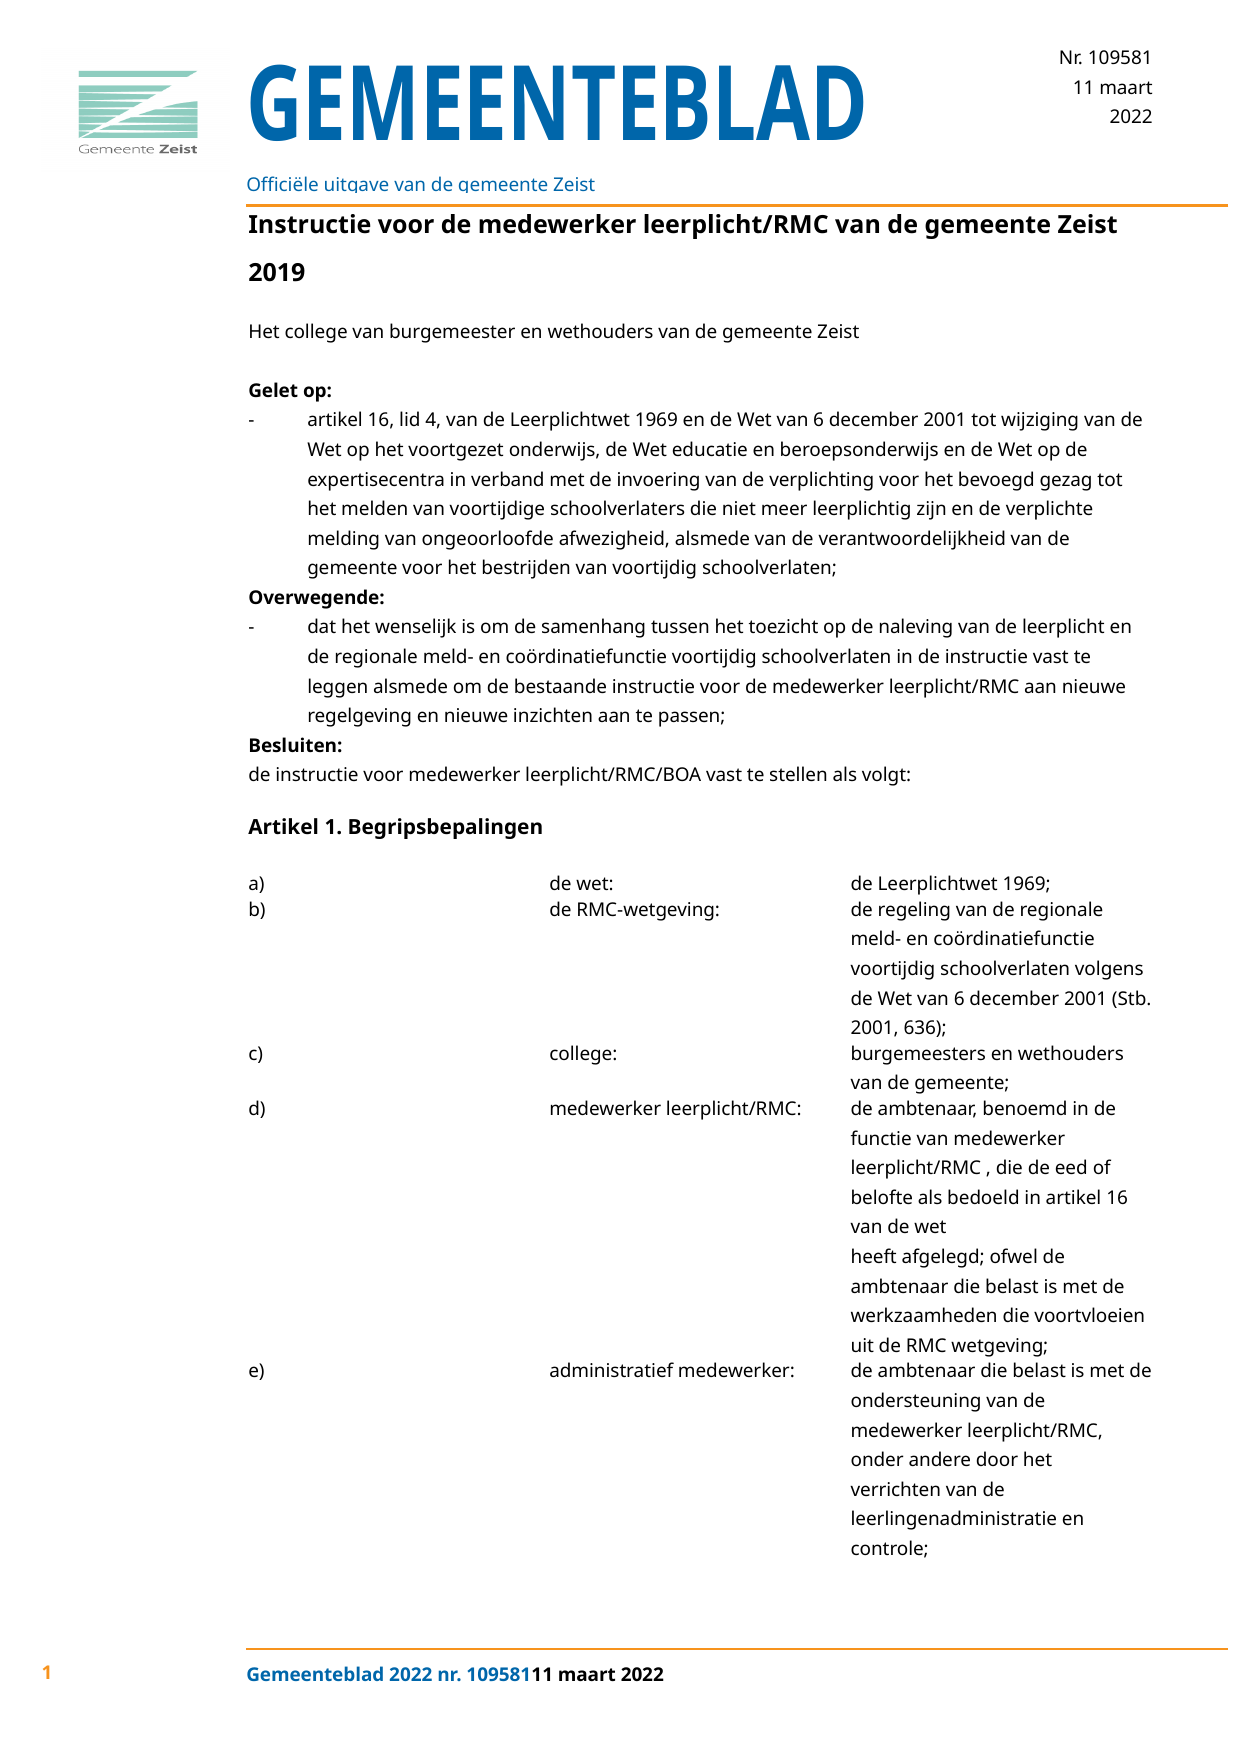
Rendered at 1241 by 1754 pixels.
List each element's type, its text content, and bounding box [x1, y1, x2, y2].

text de instructie voor medewerker leerplicht/RMC/BOA vast te stellen als volgt: [248, 762, 1152, 787]
text Instructie voor de medewerker leerplicht/RMC van de gemeente Zeist 2019 [248, 207, 1152, 288]
table_cell medewerker leerplicht/RMC: [549, 1095, 850, 1358]
table_cell b) [248, 896, 549, 1040]
text Het college van burgemeester en wethouders van de gemeente Zeist [248, 318, 1152, 344]
picture [41, 47, 231, 172]
table_cell e) [248, 1358, 549, 1561]
table_cell de regeling van de regionale meld- en coördinatiefunctie voortijdig schoolverlaten volgens de Wet van 6 december 2001 (Stb. 2001, 636); [850, 896, 1152, 1040]
table_header a) [248, 870, 549, 896]
table_cell de RMC-wetgeving: [549, 896, 850, 1040]
text Artikel 1. Begripsbepalingen [248, 812, 1152, 841]
table_cell c) [248, 1040, 549, 1095]
table_header de wet: [549, 870, 850, 896]
table_header de Leerplichtwet 1969; [850, 870, 1152, 896]
text Besluiten: [248, 732, 1152, 758]
table_cell d) [248, 1095, 549, 1358]
text Overwegende: [248, 584, 1152, 610]
table_cell administratief medewerker: [549, 1358, 850, 1561]
list artikel 16, lid 4, van de Leerplichtwet 1969 en de Wet van 6 december 2001 tot wijziging van de Wet op het voortgezet onderwijs, de Wet educatie en beroepsonderwijs en de Wet op de expertisecentra in verband met de invoering van de verplichting voor het bevoegd gezag tot het melden van voortijdige schoolverlaters die niet meer leerplichtig zijn en de verplichte melding van ongeoorloofde afwezigheid, alsmede van de verantwoordelijkheid van de gemeente voor het bestrijden van voortijdig schoolverlaten; [248, 407, 1152, 580]
text Gelet op: [248, 377, 1152, 403]
table_cell college: [549, 1040, 850, 1095]
table_cell de ambtenaar die belast is met de ondersteuning van de medewerker leerplicht/RMC, onder andere door het verrichten van de leerlingenadministratie en controle; [850, 1358, 1152, 1561]
list dat het wenselijk is om de samenhang tussen het toezicht op de naleving van de leerplicht en de regionale meld- en coördinatiefunctie voortijdig schoolverlaten in de instructie vast te leggen alsmede om de bestaande instructie voor de medewerker leerplicht/RMC aan nieuwe regelgeving en nieuwe inzichten aan te passen; [248, 614, 1152, 728]
table_cell burgemeesters en wethouders van de gemeente; [850, 1040, 1152, 1095]
table_cell de ambtenaar, benoemd in de functie van medewerker leerplicht/RMC , die de eed of belofte als bedoeld in artikel 16 van de wet heeft afgelegd; ofwel de ambtenaar die belast is met de werkzaamheden die voortvloeien uit de RMC wetgeving; [850, 1095, 1152, 1358]
